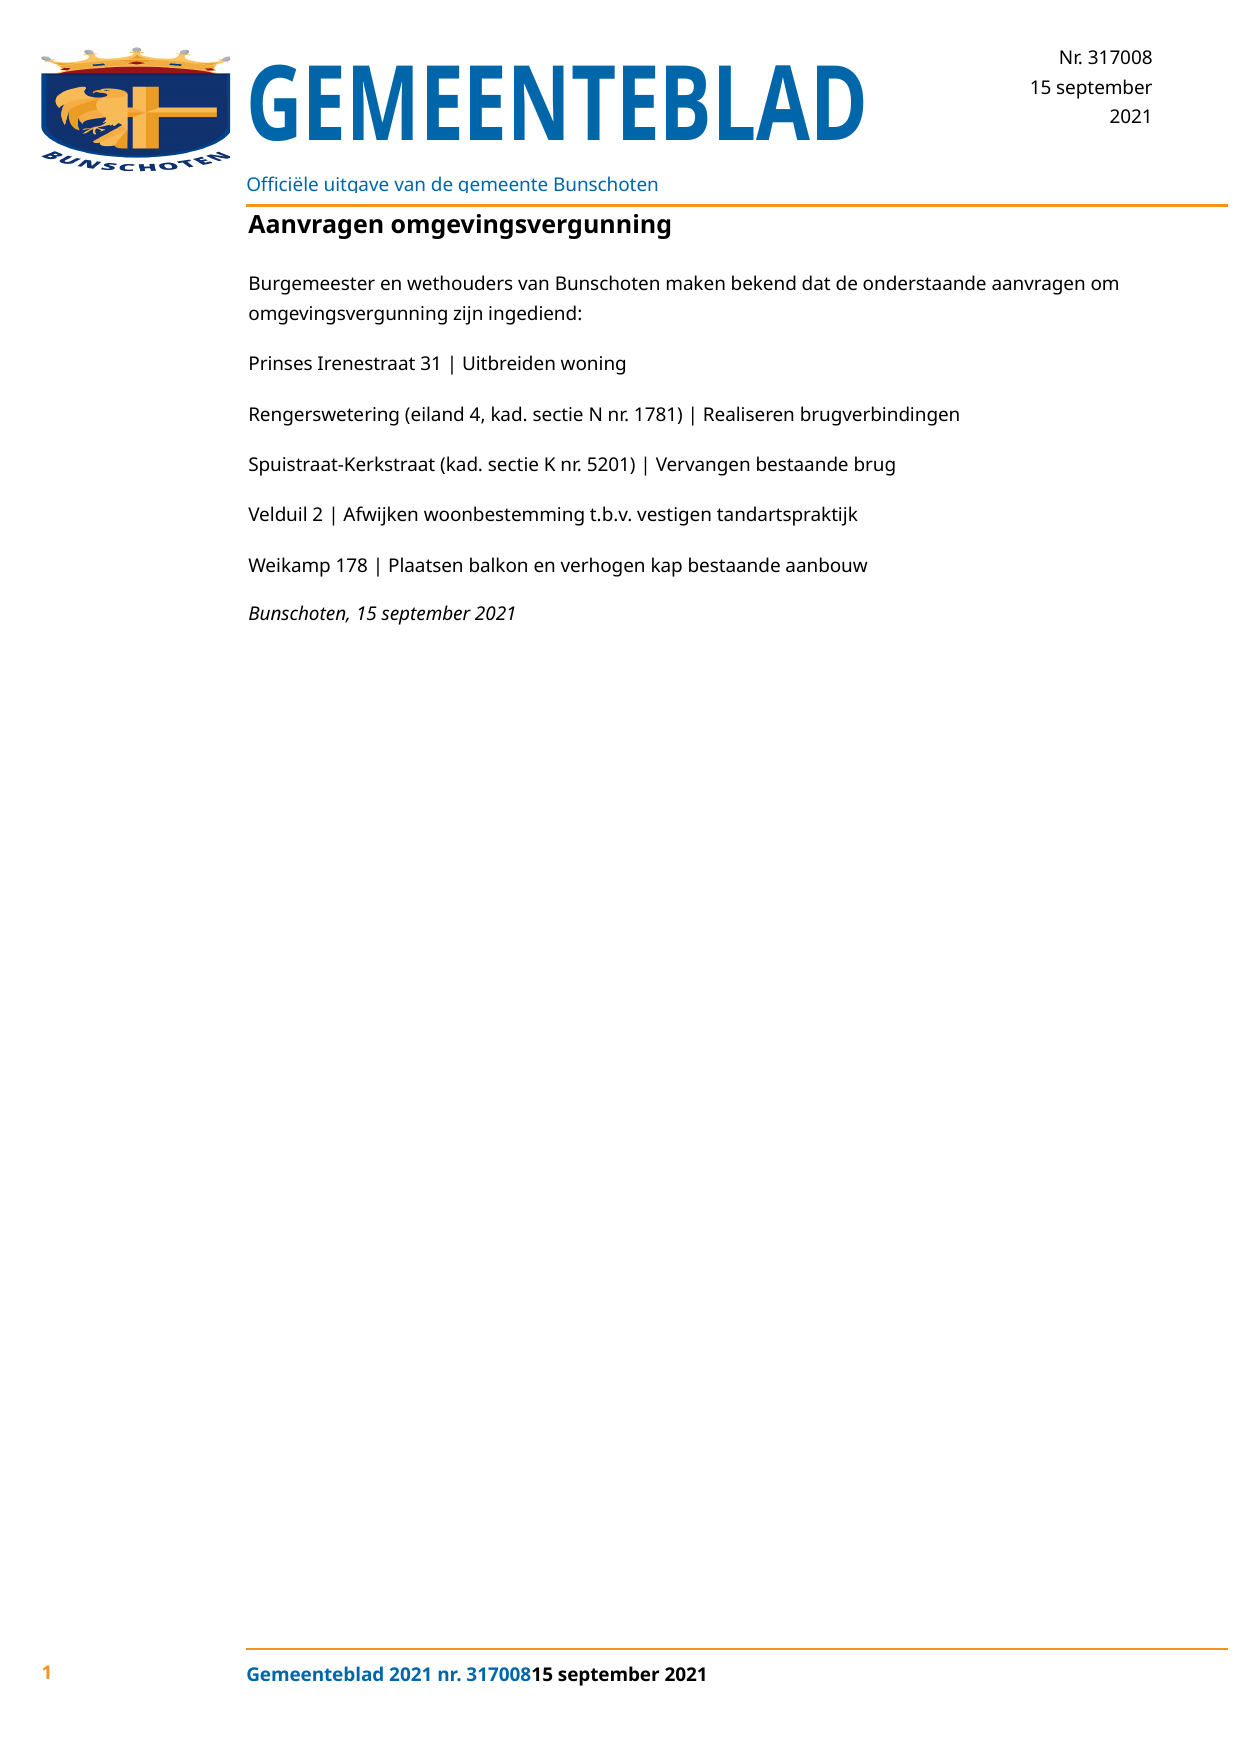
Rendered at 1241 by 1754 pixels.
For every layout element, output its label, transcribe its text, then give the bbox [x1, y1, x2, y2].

text Spuistraat-Kerkstraat (kad. sectie K nr. 5201) | Vervangen bestaande brug [248, 451, 1152, 477]
text Weikamp 178 | Plaatsen balkon en verhogen kap bestaande aanbouw [248, 552, 1152, 578]
text Rengerswetering (eiland 4, kad. sectie N nr. 1781) | Realiseren brugverbindingen [248, 401, 1152, 426]
text Prinses Irenestraat 31 | Uitbreiden woning [248, 350, 1152, 376]
text Aanvragen omgevingsvergunning [248, 207, 1152, 241]
text Bunschoten, 15 september 2021 [248, 600, 1152, 626]
picture [41, 47, 231, 172]
text Burgemeester en wethouders van Bunschoten maken bekend dat de onderstaande aanvragen om omgevingsvergunning zijn ingediend: [248, 270, 1152, 326]
text Velduil 2 | Afwijken woonbestemming t.b.v. vestigen tandartspraktijk [248, 502, 1152, 527]
